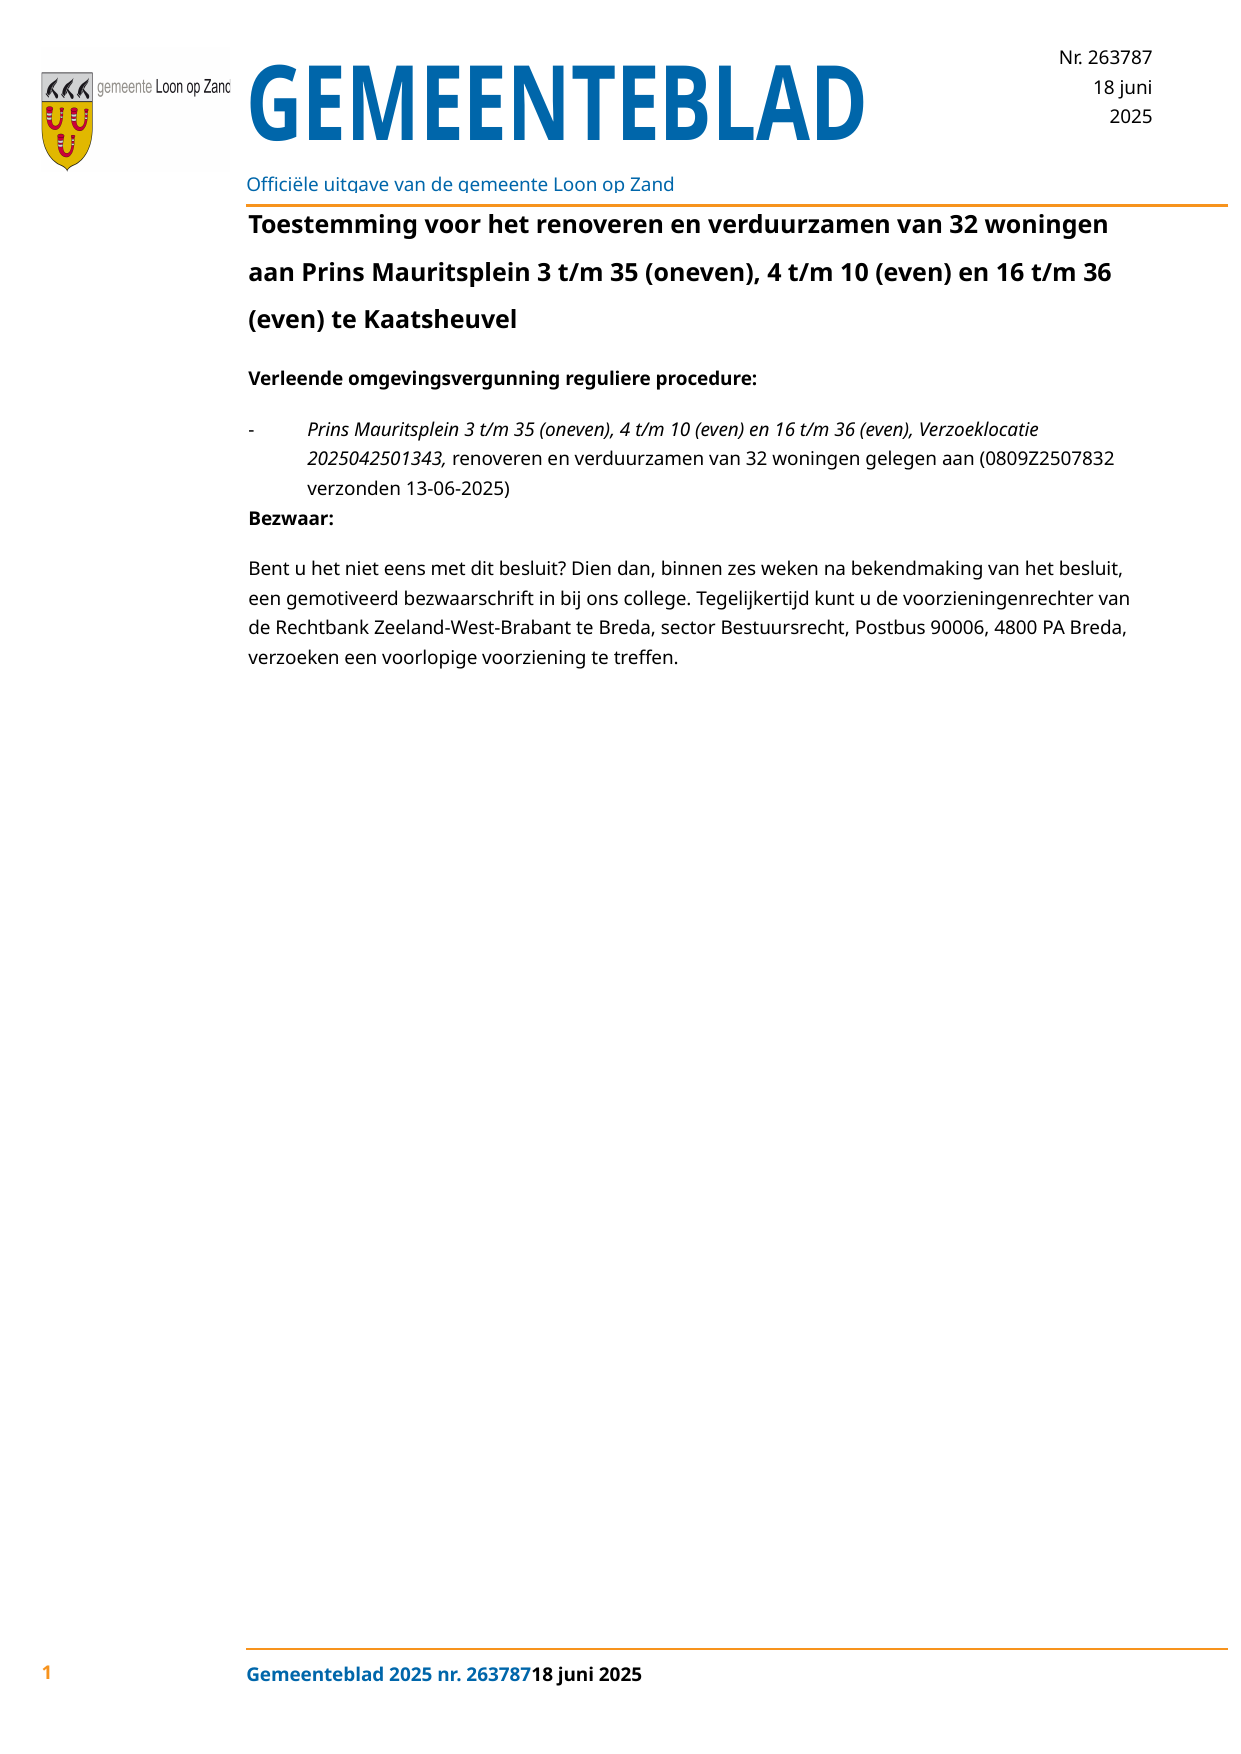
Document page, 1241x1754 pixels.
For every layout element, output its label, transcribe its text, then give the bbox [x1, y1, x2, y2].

picture [41, 47, 231, 172]
list Prins Mauritsplein 3 t/m 35 (oneven), 4 t/m 10 (even) en 16 t/m 36 (even), Verzoeklocatie 2025042501343, renoveren en verduurzamen van 32 woningen gelegen aan (0809Z2507832 verzonden 13-06-2025) [248, 416, 1152, 501]
text Bezwaar: [248, 505, 1152, 530]
text Verleende omgevingsvergunning reguliere procedure: [248, 366, 1152, 391]
text Toestemming voor het renoveren en verduurzamen van 32 woningen aan Prins Mauritsplein 3 t/m 35 (oneven), 4 t/m 10 (even) en 16 t/m 36 (even) te Kaatsheuvel [248, 207, 1152, 336]
text Bent u het niet eens met dit besluit? Dien dan, binnen zes weken na bekendmaking van het besluit, een gemotiveerd bezwaarschrift in bij ons college. Tegelijkertijd kunt u de voorzieningenrechter van de Rechtbank Zeeland-West-Brabant te Breda, sector Bestuursrecht, Postbus 90006, 4800 PA Breda, verzoeken een voorlopige voorziening te treffen. [248, 555, 1152, 669]
